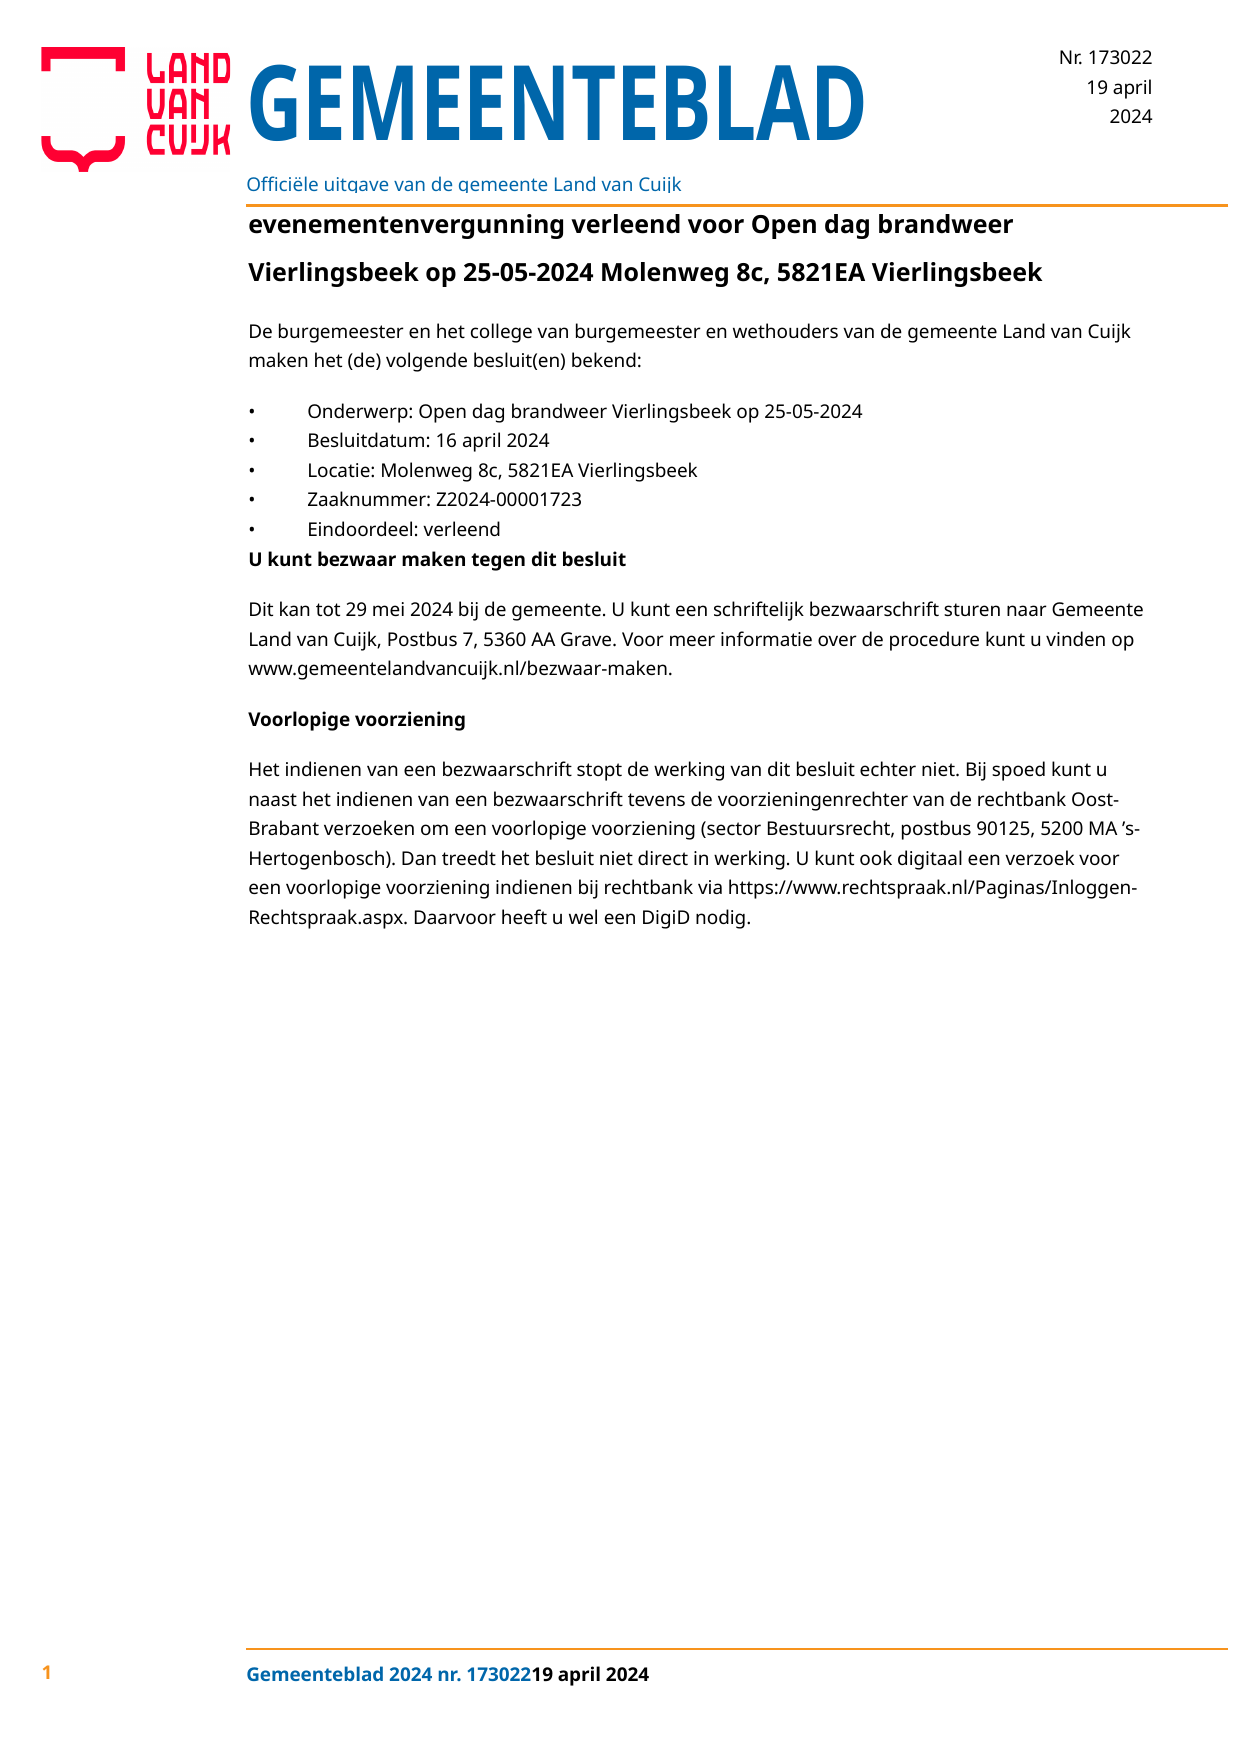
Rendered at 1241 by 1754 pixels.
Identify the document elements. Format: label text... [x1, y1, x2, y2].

text Voorlopige voorziening [248, 706, 1152, 732]
text Het indienen van een bezwaarschrift stopt de werking van dit besluit echter niet. Bij spoed kunt u naast het indienen van een bezwaarschrift tevens de voorzieningenrechter van de rechtbank Oost-Brabant verzoeken om een voorlopige voorziening (sector Bestuursrecht, postbus 90125, 5200 MA ’s-Hertogenbosch). Dan treedt het besluit niet direct in werking. U kunt ook digitaal een verzoek voor een voorlopige voorziening indienen bij rechtbank via https://www.rechtspraak.nl/Paginas/Inloggen-Rechtspraak.aspx. Daarvoor heeft u wel een DigiD nodig. [248, 756, 1152, 930]
list Locatie: Molenweg 8c, 5821EA Vierlingsbeek [248, 457, 1152, 483]
picture [41, 47, 231, 172]
text U kunt bezwaar maken tegen dit besluit [248, 546, 1152, 572]
list Besluitdatum: 16 april 2024 [248, 427, 1152, 453]
text De burgemeester en het college van burgemeester en wethouders van de gemeente Land van Cuijk maken het (de) volgende besluit(en) bekend: [248, 318, 1152, 373]
text Dit kan tot 29 mei 2024 bij de gemeente. U kunt een schriftelijk bezwaarschrift sturen naar Gemeente Land van Cuijk, Postbus 7, 5360 AA Grave. Voor meer informatie over de procedure kunt u vinden op www.gemeentelandvancuijk.nl/bezwaar-maken. [248, 596, 1152, 681]
list Zaaknummer: Z2024-00001723 [248, 487, 1152, 512]
list Eindoordeel: verleend [248, 516, 1152, 542]
list Onderwerp: Open dag brandweer Vierlingsbeek op 25-05-2024 [248, 398, 1152, 424]
text evenementenvergunning verleend voor Open dag brandweer Vierlingsbeek op 25-05-2024 Molenweg 8c, 5821EA Vierlingsbeek [248, 207, 1152, 288]
